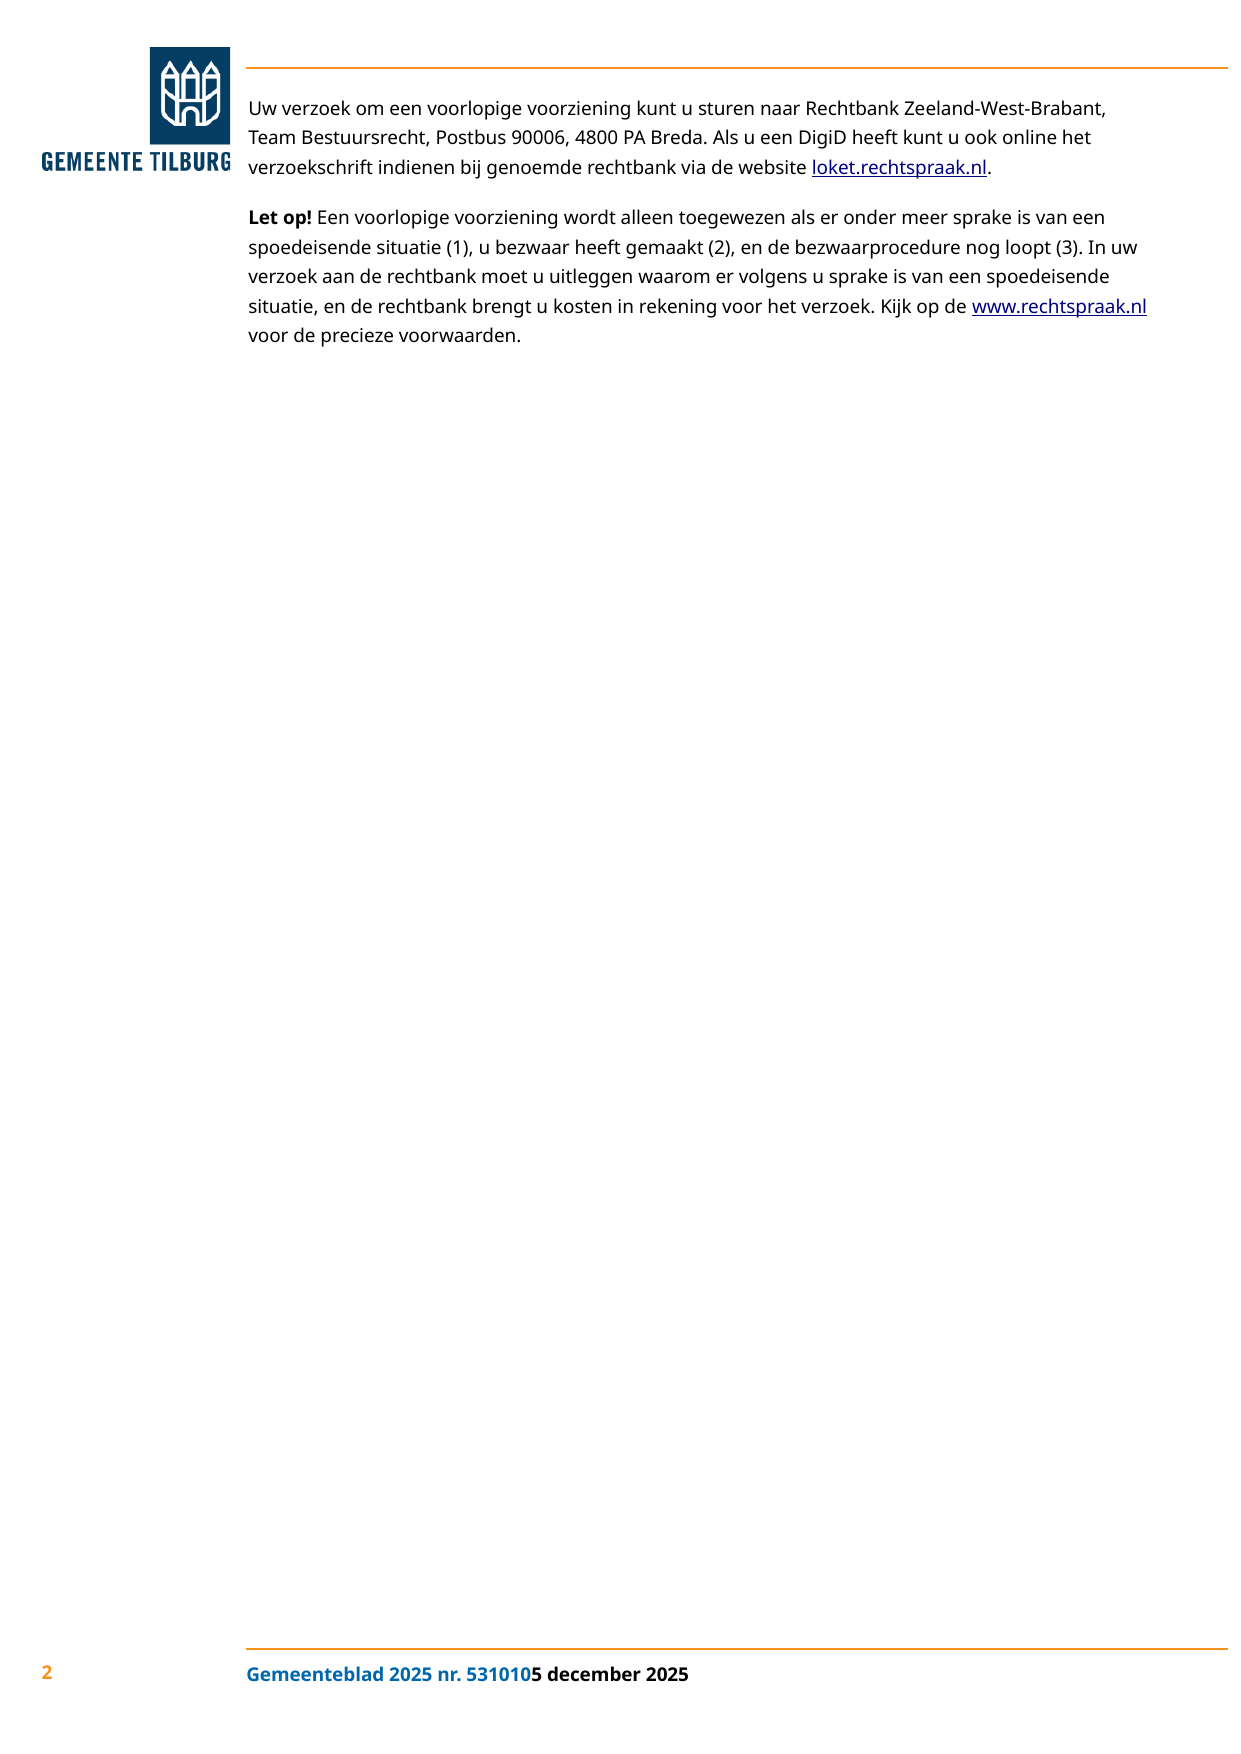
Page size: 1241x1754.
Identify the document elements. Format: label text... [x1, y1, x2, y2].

text Uw verzoek om een voorlopige voorziening kunt u sturen naar Rechtbank Zeeland-West-Brabant, Team Bestuursrecht, Postbus 90006, 4800 PA Breda. Als u een DigiD heeft kunt u ook online het verzoekschrift indienen bij genoemde rechtbank via de website loket.rechtspraak.nl. [248, 95, 1152, 180]
text Let op! Een voorlopige voorziening wordt alleen toegewezen als er onder meer sprake is van een spoedeisende situatie (1), u bezwaar heeft gemaakt (2), en de bezwaarprocedure nog loopt (3). In uw verzoek aan de rechtbank moet u uitleggen waarom er volgens u sprake is van een spoedeisende situatie, en de rechtbank brengt u kosten in rekening voor het verzoek. Kijk op de www.rechtspraak.nl voor de precieze voorwaarden. [248, 204, 1152, 348]
picture [41, 47, 231, 172]
